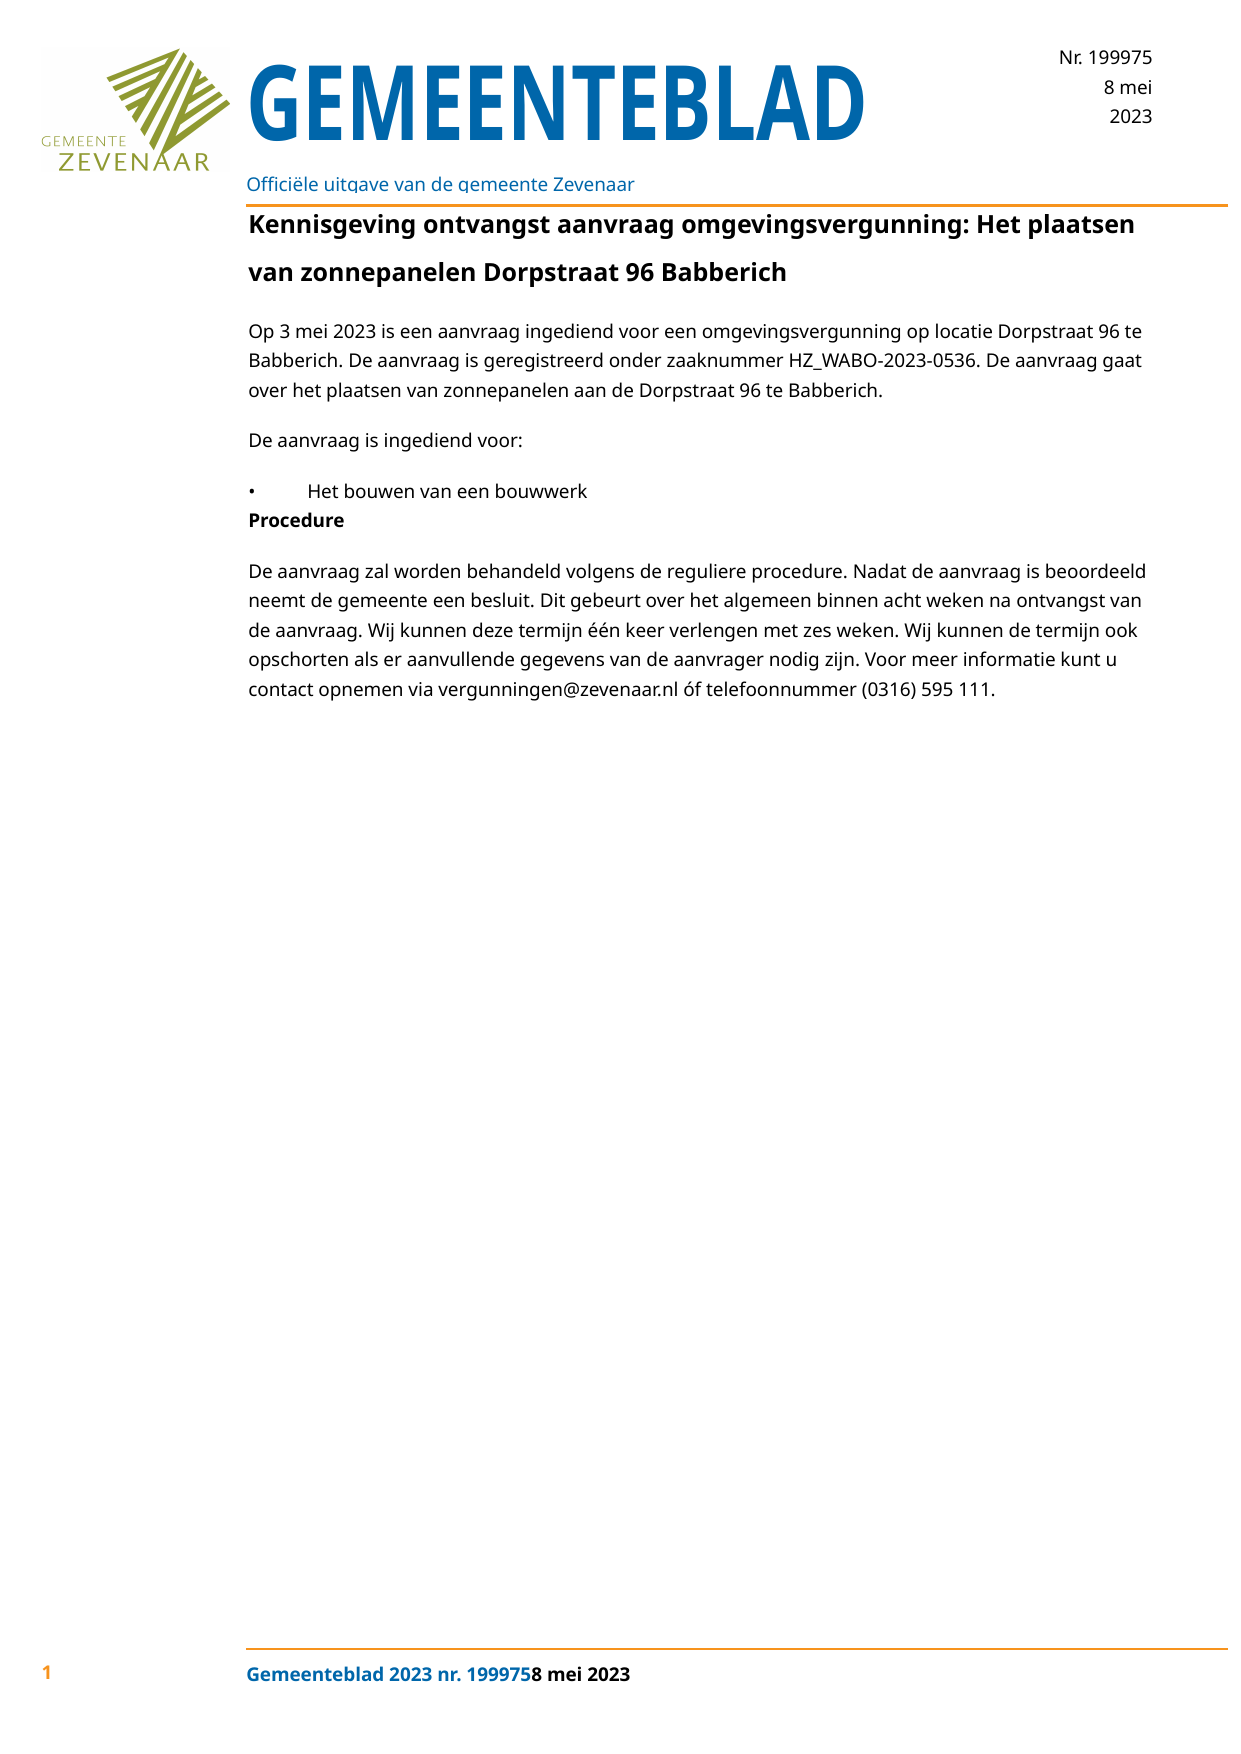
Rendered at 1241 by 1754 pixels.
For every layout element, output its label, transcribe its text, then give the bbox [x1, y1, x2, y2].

text Procedure [248, 507, 1152, 533]
text Op 3 mei 2023 is een aanvraag ingediend voor een omgevingsvergunning op locatie Dorpstraat 96 te Babberich. De aanvraag is geregistreerd onder zaaknummer HZ_WABO-2023-0536. De aanvraag gaat over het plaatsen van zonnepanelen aan de Dorpstraat 96 te Babberich. [248, 318, 1152, 403]
text Kennisgeving ontvangst aanvraag omgevingsvergunning: Het plaatsen van zonnepanelen Dorpstraat 96 Babberich [248, 207, 1152, 288]
list Het bouwen van een bouwwerk [248, 478, 1152, 504]
text De aanvraag is ingediend voor: [248, 427, 1152, 453]
picture [41, 47, 231, 172]
text De aanvraag zal worden behandeld volgens de reguliere procedure. Nadat de aanvraag is beoordeeld neemt de gemeente een besluit. Dit gebeurt over het algemeen binnen acht weken na ontvangst van de aanvraag. Wij kunnen deze termijn één keer verlengen met zes weken. Wij kunnen de termijn ook opschorten als er aanvullende gegevens van de aanvrager nodig zijn. Voor meer informatie kunt u contact opnemen via vergunningen@zevenaar.nl óf telefoonnummer (0316) 595 111. [248, 558, 1152, 702]
